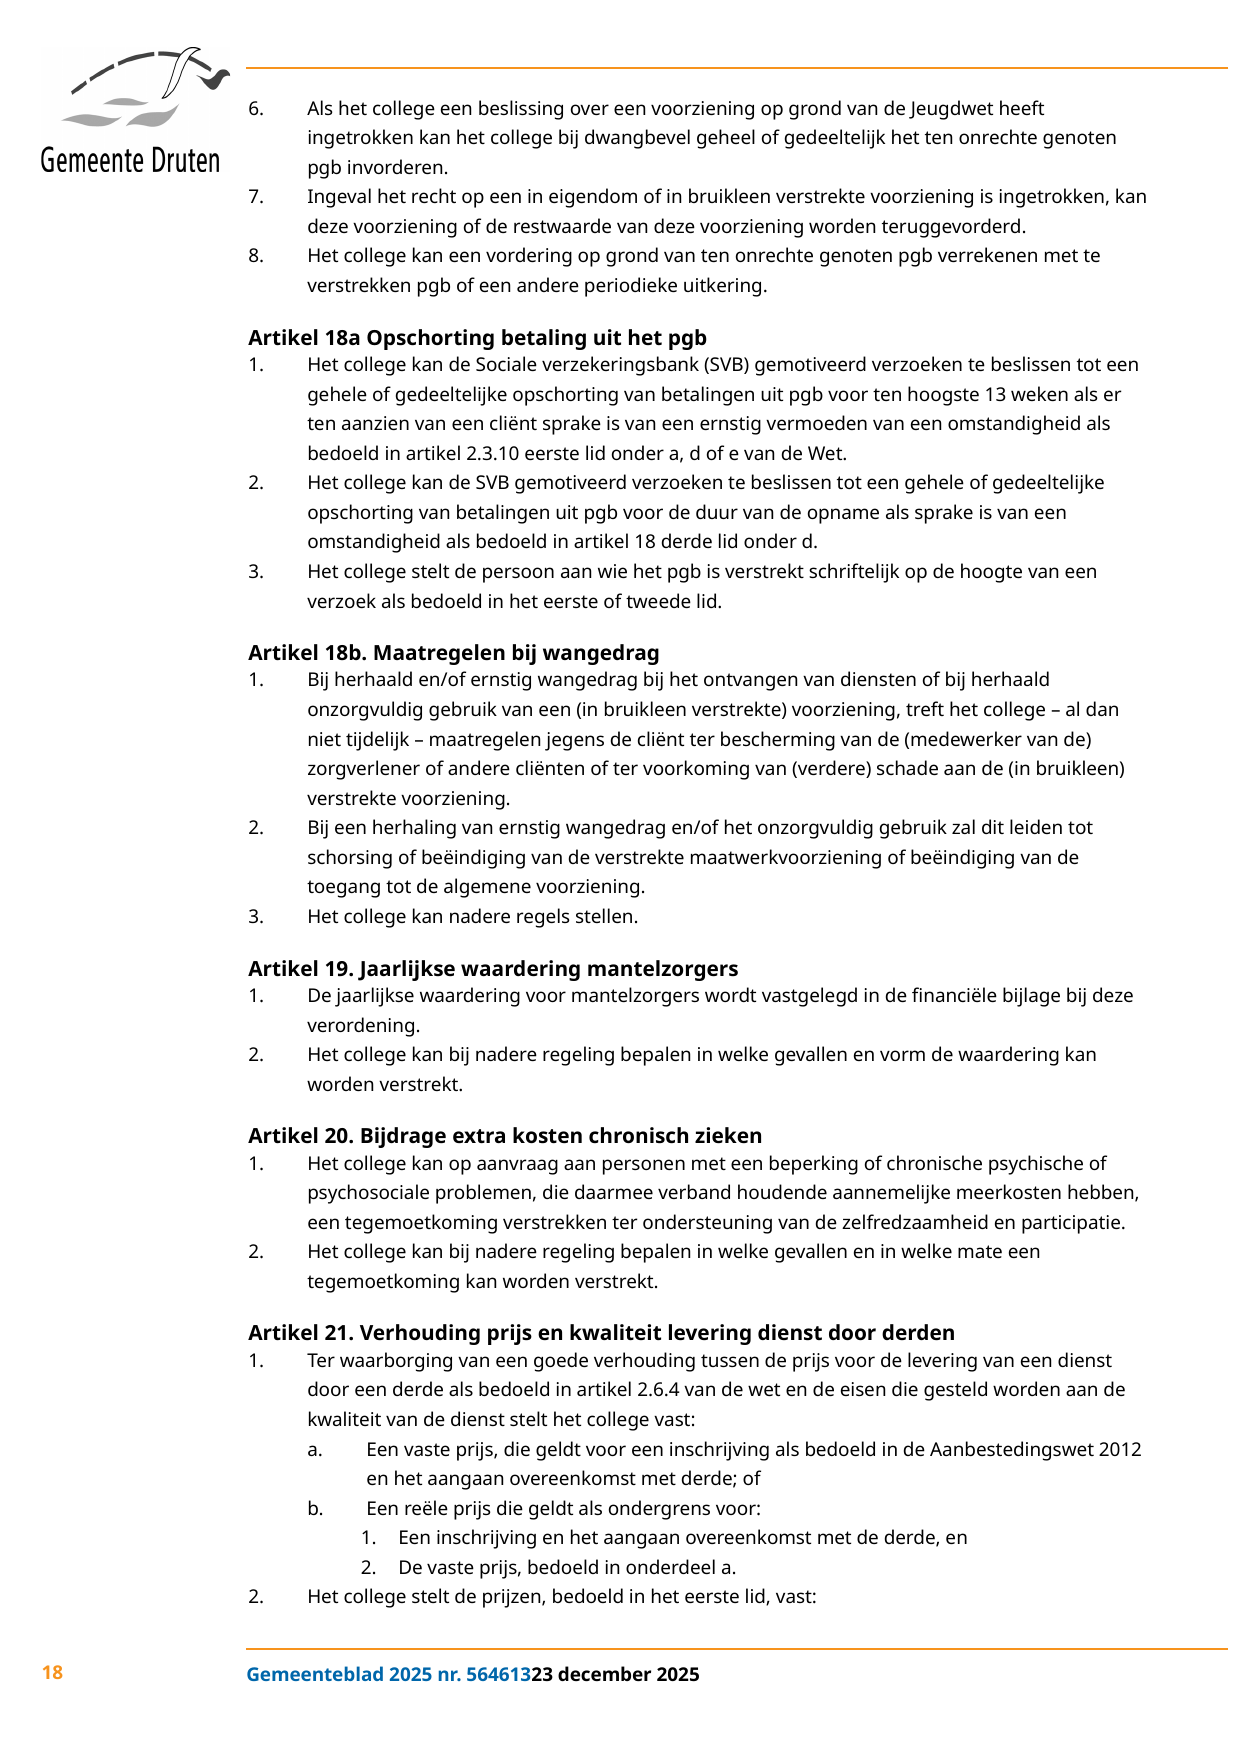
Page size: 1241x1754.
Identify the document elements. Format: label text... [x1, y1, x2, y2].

list Het college kan bij nadere regeling bepalen in welke gevallen en vorm de waardering kan worden verstrekt. [248, 1041, 1152, 1097]
list Een reële prijs die geldt als ondergrens voor: [307, 1495, 1152, 1521]
list Het college stelt de prijzen, bedoeld in het eerste lid, vast: [248, 1584, 1152, 1609]
list Bij herhaald en/of ernstig wangedrag bij het ontvangen van diensten of bij herhaald onzorgvuldig gebruik van een (in bruikleen verstrekte) voorziening, treft het college – al dan niet tijdelijk – maatregelen jegens de cliënt ter bescherming van de (medewerker van de) zorgverlener of andere cliënten of ter voorkoming van (verdere) schade aan de (in bruikleen) verstrekte voorziening. [248, 667, 1152, 811]
list Een inschrijving en het aangaan overeenkomst met de derde, en [361, 1524, 1152, 1550]
list Ter waarborging van een goede verhouding tussen de prijs voor de levering van een dienst door een derde als bedoeld in artikel 2.6.4 van de wet en de eisen die gesteld worden aan de kwaliteit van de dienst stelt het college vast: [248, 1347, 1152, 1432]
list Het college stelt de persoon aan wie het pgb is verstrekt schriftelijk op de hoogte van een verzoek als bedoeld in het eerste of tweede lid. [248, 558, 1152, 613]
list Bij een herhaling van ernstig wangedrag en/of het onzorgvuldig gebruik zal dit leiden tot schorsing of beëindiging van de verstrekte maatwerkvoorziening of beëindiging van de toegang tot de algemene voorziening. [248, 814, 1152, 899]
text Artikel 19. Jaarlijkse waardering mantelzorgers [248, 954, 1152, 982]
text Artikel 18b. Maatregelen bij wangedrag [248, 638, 1152, 667]
list Het college kan de SVB gemotiveerd verzoeken te beslissen tot een gehele of gedeeltelijke opschorting van betalingen uit pgb voor de duur van de opname als sprake is van een omstandigheid als bedoeld in artikel 18 derde lid onder d. [248, 469, 1152, 554]
list De vaste prijs, bedoeld in onderdeel a. [361, 1554, 1152, 1580]
list Het college kan op aanvraag aan personen met een beperking of chronische psychische of psychosociale problemen, die daarmee verband houdende aannemelijke meerkosten hebben, een tegemoetkoming verstrekken ter ondersteuning van de zelfredzaamheid en participatie. [248, 1150, 1152, 1235]
list Het college kan de Sociale verzekeringsbank (SVB) gemotiveerd verzoeken te beslissen tot een gehele of gedeeltelijke opschorting van betalingen uit pgb voor ten hoogste 13 weken als er ten aanzien van een cliënt sprake is van een ernstig vermoeden van een omstandigheid als bedoeld in artikel 2.3.10 eerste lid onder a, d of e van de Wet. [248, 351, 1152, 466]
list De jaarlijkse waardering voor mantelzorgers wordt vastgelegd in de financiële bijlage bij deze verordening. [248, 982, 1152, 1037]
text Artikel 18a Opschorting betaling uit het pgb [248, 323, 1152, 351]
list Een vaste prijs, die geldt voor een inschrijving als bedoeld in de Aanbestedingswet 2012 en het aangaan overeenkomst met derde; of [307, 1436, 1152, 1491]
list Het college kan bij nadere regeling bepalen in welke gevallen en in welke mate een tegemoetkoming kan worden verstrekt. [248, 1238, 1152, 1294]
list Als het college een beslissing over een voorziening op grond van de Jeugdwet heeft ingetrokken kan het college bij dwangbevel geheel of gedeeltelijk het ten onrechte genoten pgb invorderen. [248, 95, 1152, 180]
picture [41, 47, 231, 172]
list Ingeval het recht op een in eigendom of in bruikleen verstrekte voorziening is ingetrokken, kan deze voorziening of de restwaarde van deze voorziening worden teruggevorderd. [248, 183, 1152, 239]
text Artikel 20. Bijdrage extra kosten chronisch zieken [248, 1121, 1152, 1150]
list Het college kan nadere regels stellen. [248, 903, 1152, 929]
text Artikel 21. Verhouding prijs en kwaliteit levering dienst door derden [248, 1318, 1152, 1347]
list Het college kan een vordering op grond van ten onrechte genoten pgb verrekenen met te verstrekken pgb of een andere periodieke uitkering. [248, 243, 1152, 298]
